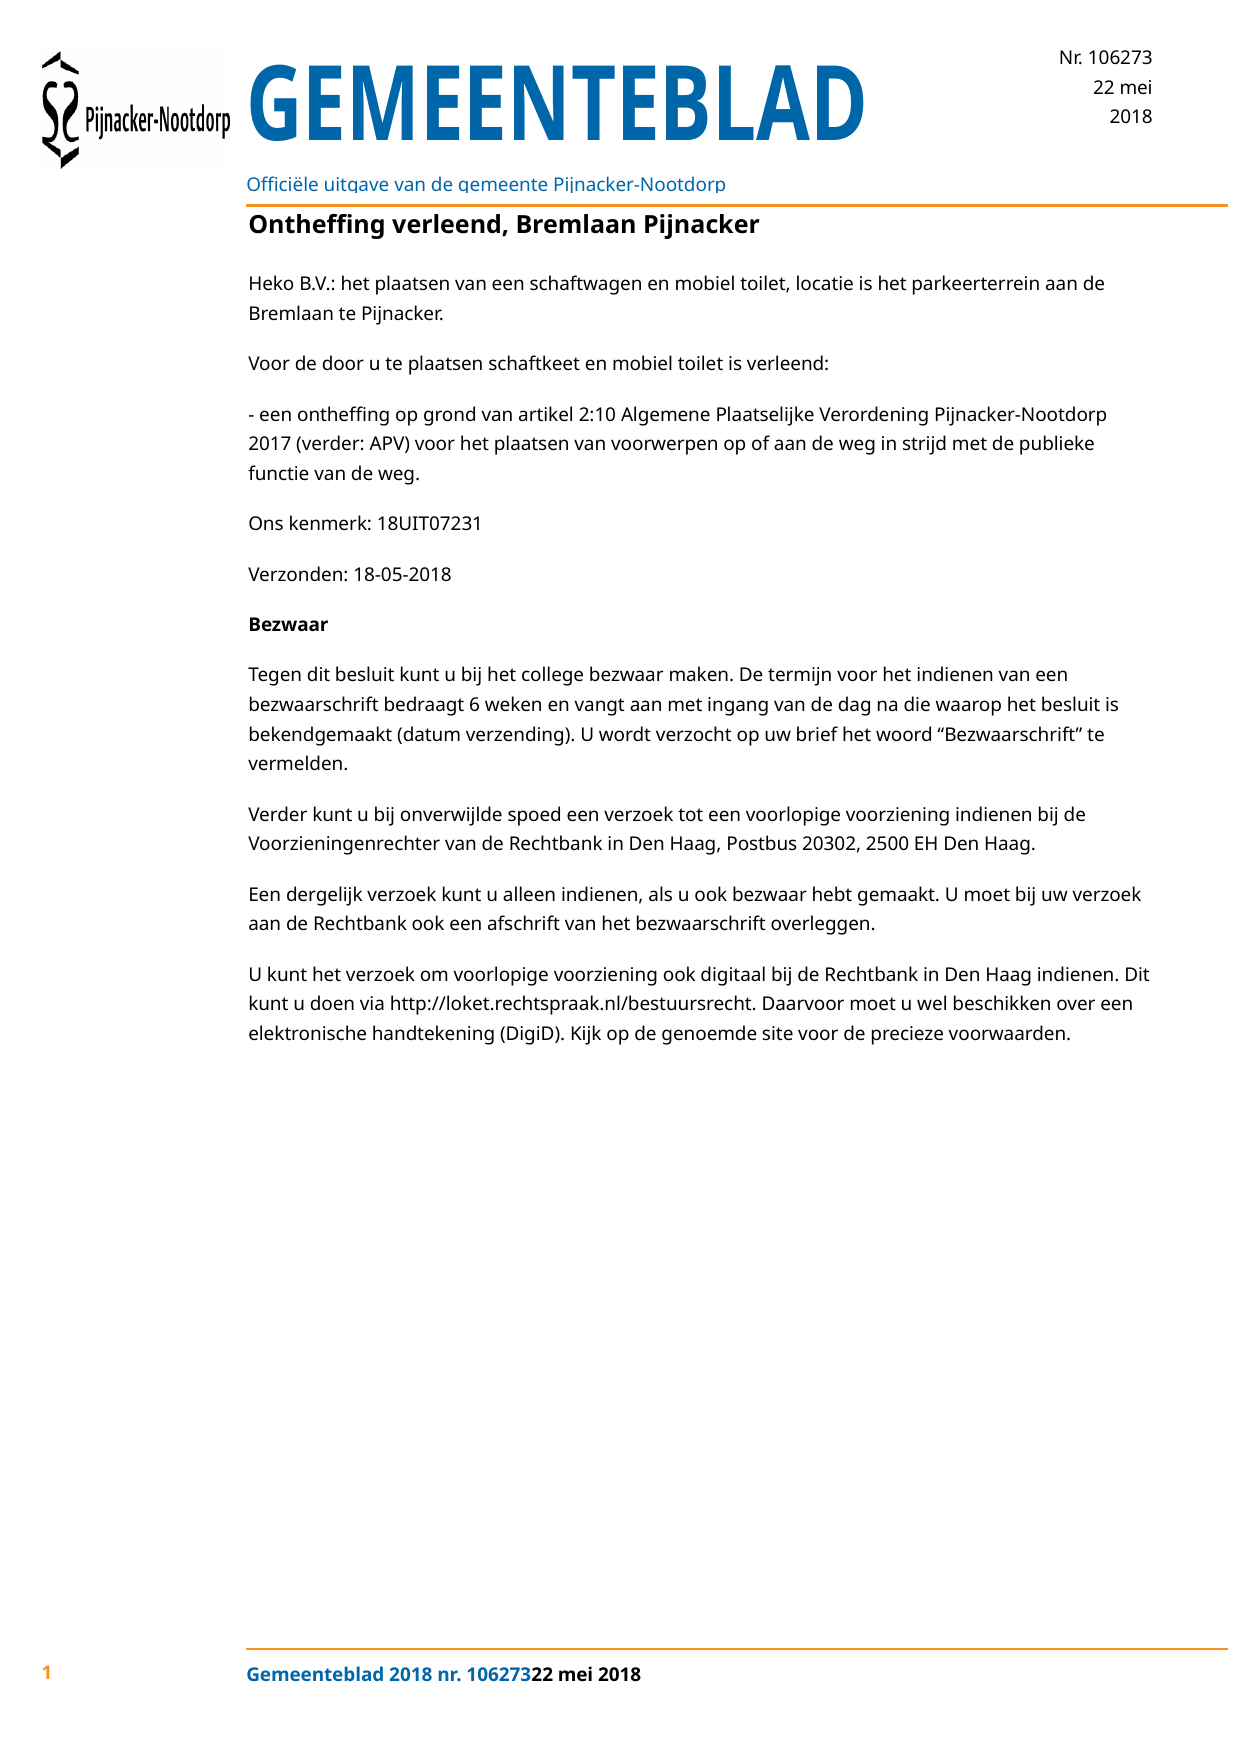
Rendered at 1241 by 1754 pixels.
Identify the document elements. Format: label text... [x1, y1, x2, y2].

text Verzonden: 18-05-2018 [248, 561, 1152, 586]
text Een dergelijk verzoek kunt u alleen indienen, als u ook bezwaar hebt gemaakt. U moet bij uw verzoek aan de Rechtbank ook een afschrift van het bezwaarschrift overleggen. [248, 881, 1152, 936]
text U kunt het verzoek om voorlopige voorziening ook digitaal bij de Rechtbank in Den Haag indienen. Dit kunt u doen via http://loket.rechtspraak.nl/bestuursrecht. Daarvoor moet u wel beschikken over een elektronische handtekening (DigiD). Kijk op de genoemde site voor de precieze voorwaarden. [248, 961, 1152, 1046]
text Bezwaar [248, 611, 1152, 637]
text Tegen dit besluit kunt u bij het college bezwaar maken. De termijn voor het indienen van een bezwaarschrift bedraagt 6 weken en vangt aan met ingang van de dag na die waarop het besluit is bekendgemaakt (datum verzending). U wordt verzocht op uw brief het woord “Bezwaarschrift” te vermelden. [248, 662, 1152, 776]
picture [41, 47, 231, 172]
text Ontheffing verleend, Bremlaan Pijnacker [248, 207, 1152, 241]
text - een ontheffing op grond van artikel 2:10 Algemene Plaatselijke Verordening Pijnacker-Nootdorp 2017 (verder: APV) voor het plaatsen van voorwerpen op of aan de weg in strijd met de publieke functie van de weg. [248, 401, 1152, 486]
text Ons kenmerk: 18UIT07231 [248, 510, 1152, 536]
text Voor de door u te plaatsen schaftkeet en mobiel toilet is verleend: [248, 350, 1152, 376]
text Verder kunt u bij onverwijlde spoed een verzoek tot een voorlopige voorziening indienen bij de Voorzieningenrechter van de Rechtbank in Den Haag, Postbus 20302, 2500 EH Den Haag. [248, 801, 1152, 856]
text Heko B.V.: het plaatsen van een schaftwagen en mobiel toilet, locatie is het parkeerterrein aan de Bremlaan te Pijnacker. [248, 270, 1152, 326]
